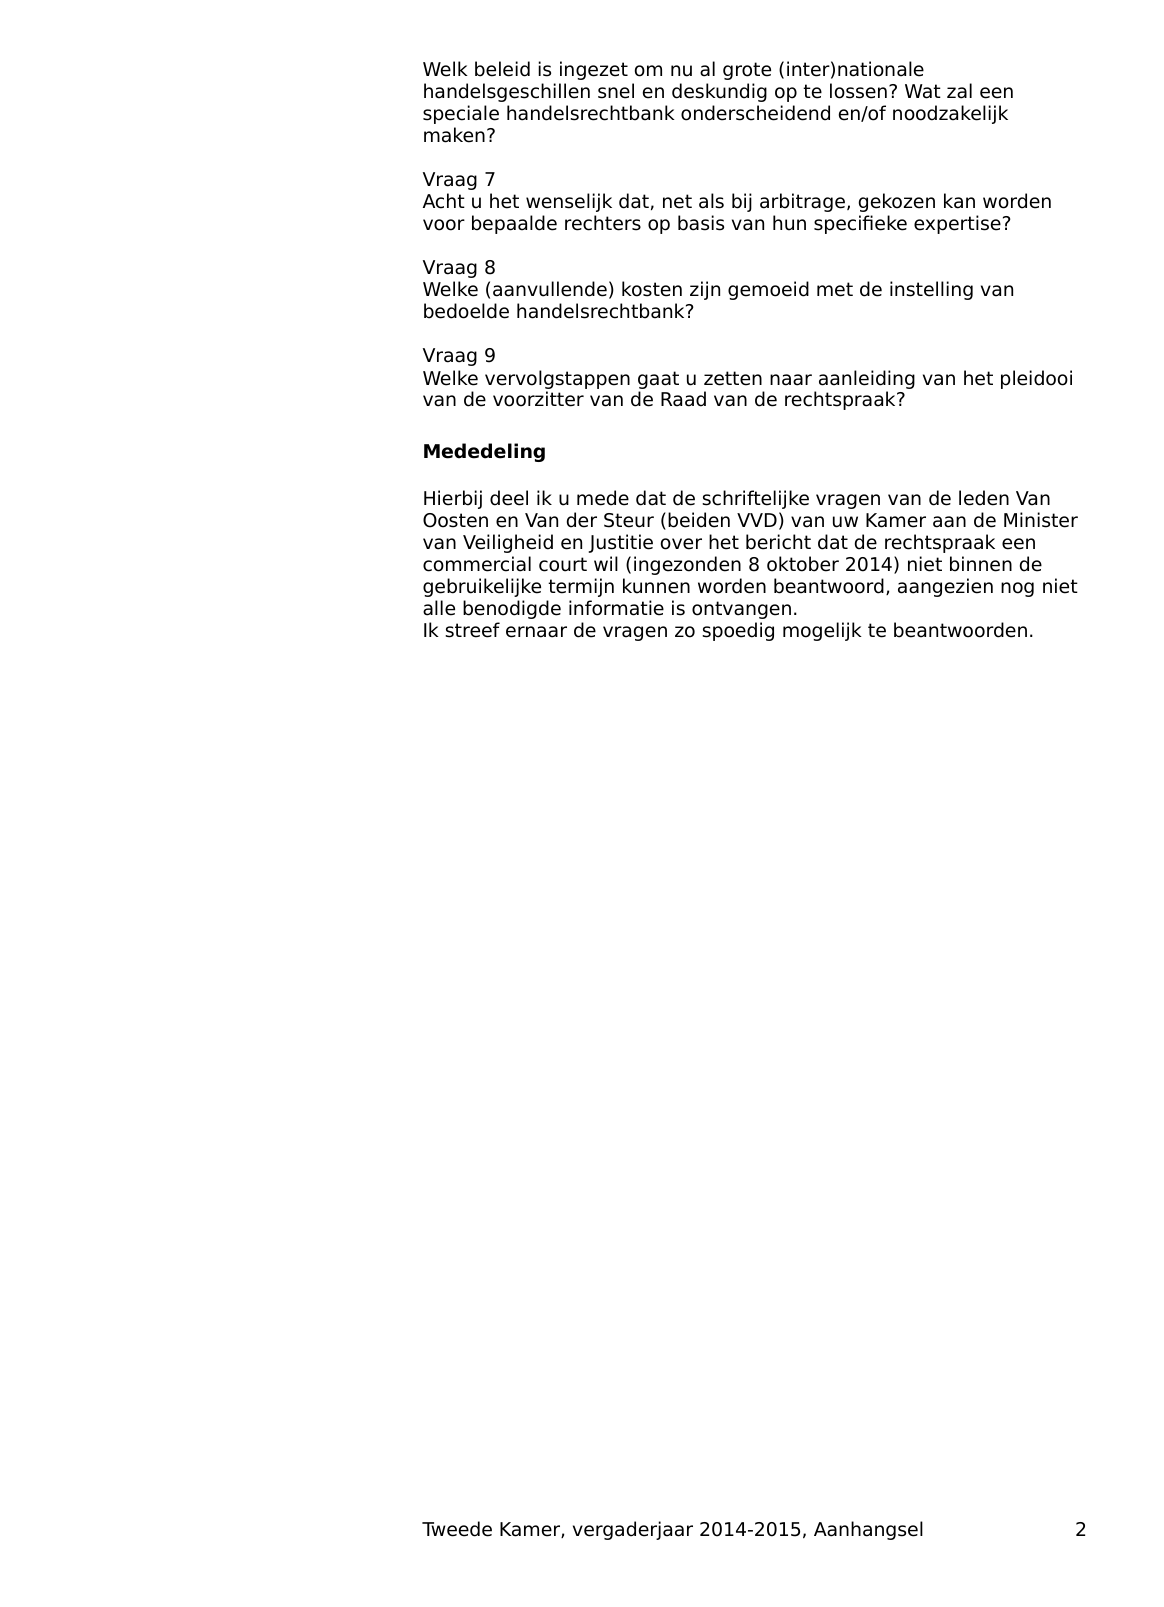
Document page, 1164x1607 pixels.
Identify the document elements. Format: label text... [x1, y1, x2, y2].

text Welk beleid is ingezet om nu al grote (inter)nationale handelsgeschillen snel en deskundig op te lossen? Wat zal een speciale handelsrechtbank onderscheidend en/of noodzakelijk maken? [422, 59, 1087, 147]
text Ik streef ernaar de vragen zo spoedig mogelijk te beantwoorden. [422, 620, 1087, 642]
text Welke vervolgstappen gaat u zetten naar aanleiding van het pleidooi van de voorzitter van de Raad van de rechtspraak? [422, 367, 1087, 411]
text Vraag 9 [422, 345, 1087, 367]
text Welke (aanvullende) kosten zijn gemoeid met de instelling van bedoelde handelsrechtbank? [422, 279, 1087, 323]
text Hierbij deel ik u mede dat de schriftelijke vragen van de leden Van Oosten en Van der Steur (beiden VVD) van uw Kamer aan de Minister van Veiligheid en Justitie over het bericht dat de rechtspraak een commercial court wil (ingezonden 8 oktober 2014) niet binnen de gebruikelijke termijn kunnen worden beantwoord, aangezien nog niet alle benodigde informatie is ontvangen. [422, 488, 1087, 620]
text Vraag 7 [422, 169, 1087, 191]
text Acht u het wenselijk dat, net als bij arbitrage, gekozen kan worden voor bepaalde rechters op basis van hun specifieke expertise? [422, 191, 1087, 235]
subtitle Mededeling [422, 441, 1087, 463]
text Vraag 8 [422, 257, 1087, 279]
